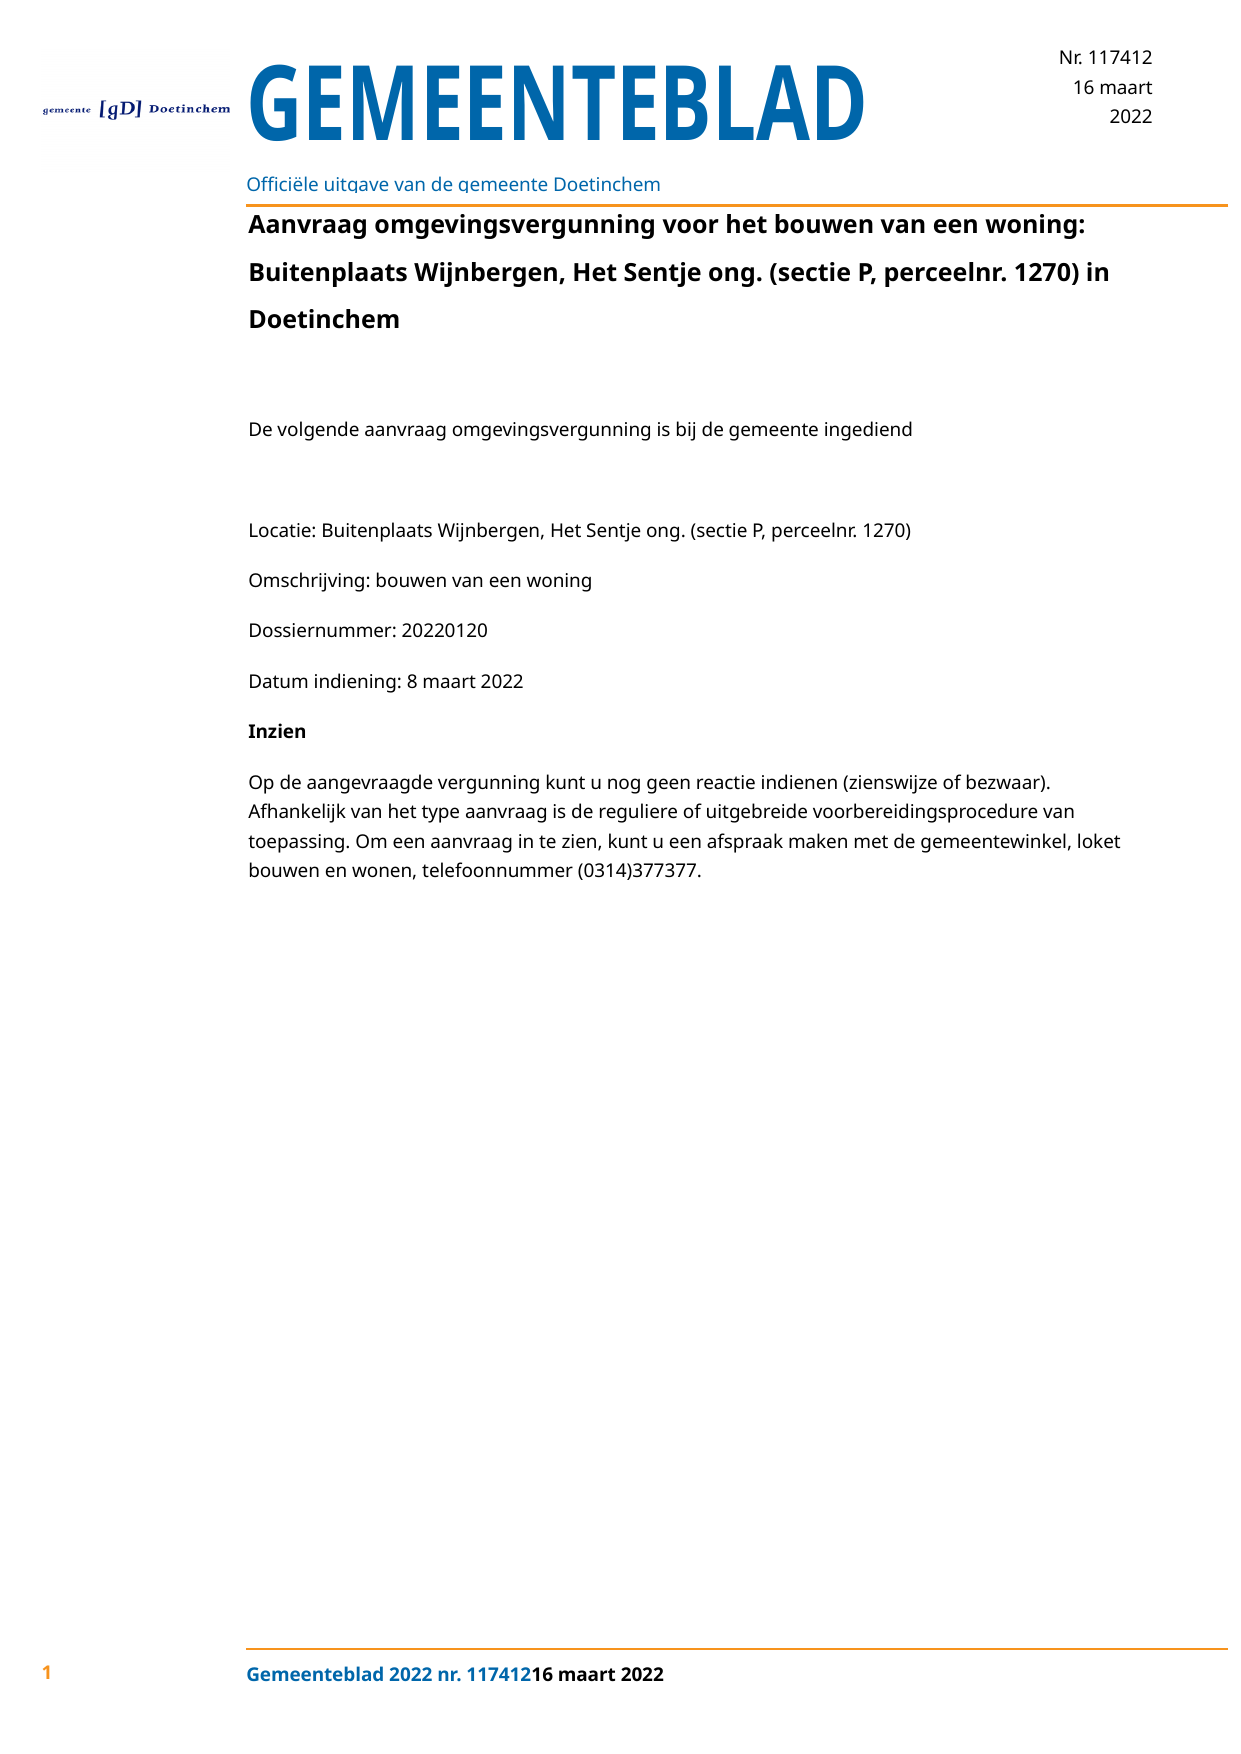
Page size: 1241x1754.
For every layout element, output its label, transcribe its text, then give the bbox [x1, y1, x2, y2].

text Locatie: Buitenplaats Wijnbergen, Het Sentje ong. (sectie P, perceelnr. 1270) [248, 517, 1152, 542]
text Datum indiening: 8 maart 2022 [248, 668, 1152, 694]
picture [41, 47, 231, 172]
text De volgende aanvraag omgevingsvergunning is bij de gemeente ingediend [248, 416, 1152, 442]
text Inzien [248, 718, 1152, 744]
text Omschrijving: bouwen van een woning [248, 567, 1152, 593]
text Dossiernummer: 20220120 [248, 618, 1152, 643]
text Op de aangevraagde vergunning kunt u nog geen reactie indienen (zienswijze of bezwaar). Afhankelijk van het type aanvraag is de reguliere of uitgebreide voorbereidingsprocedure van toepassing. Om een aanvraag in te zien, kunt u een afspraak maken met de gemeentewinkel, loket bouwen en wonen, telefoonnummer (0314)377377. [248, 769, 1152, 883]
text Aanvraag omgevingsvergunning voor het bouwen van een woning: Buitenplaats Wijnbergen, Het Sentje ong. (sectie P, perceelnr. 1270) in Doetinchem [248, 207, 1152, 336]
